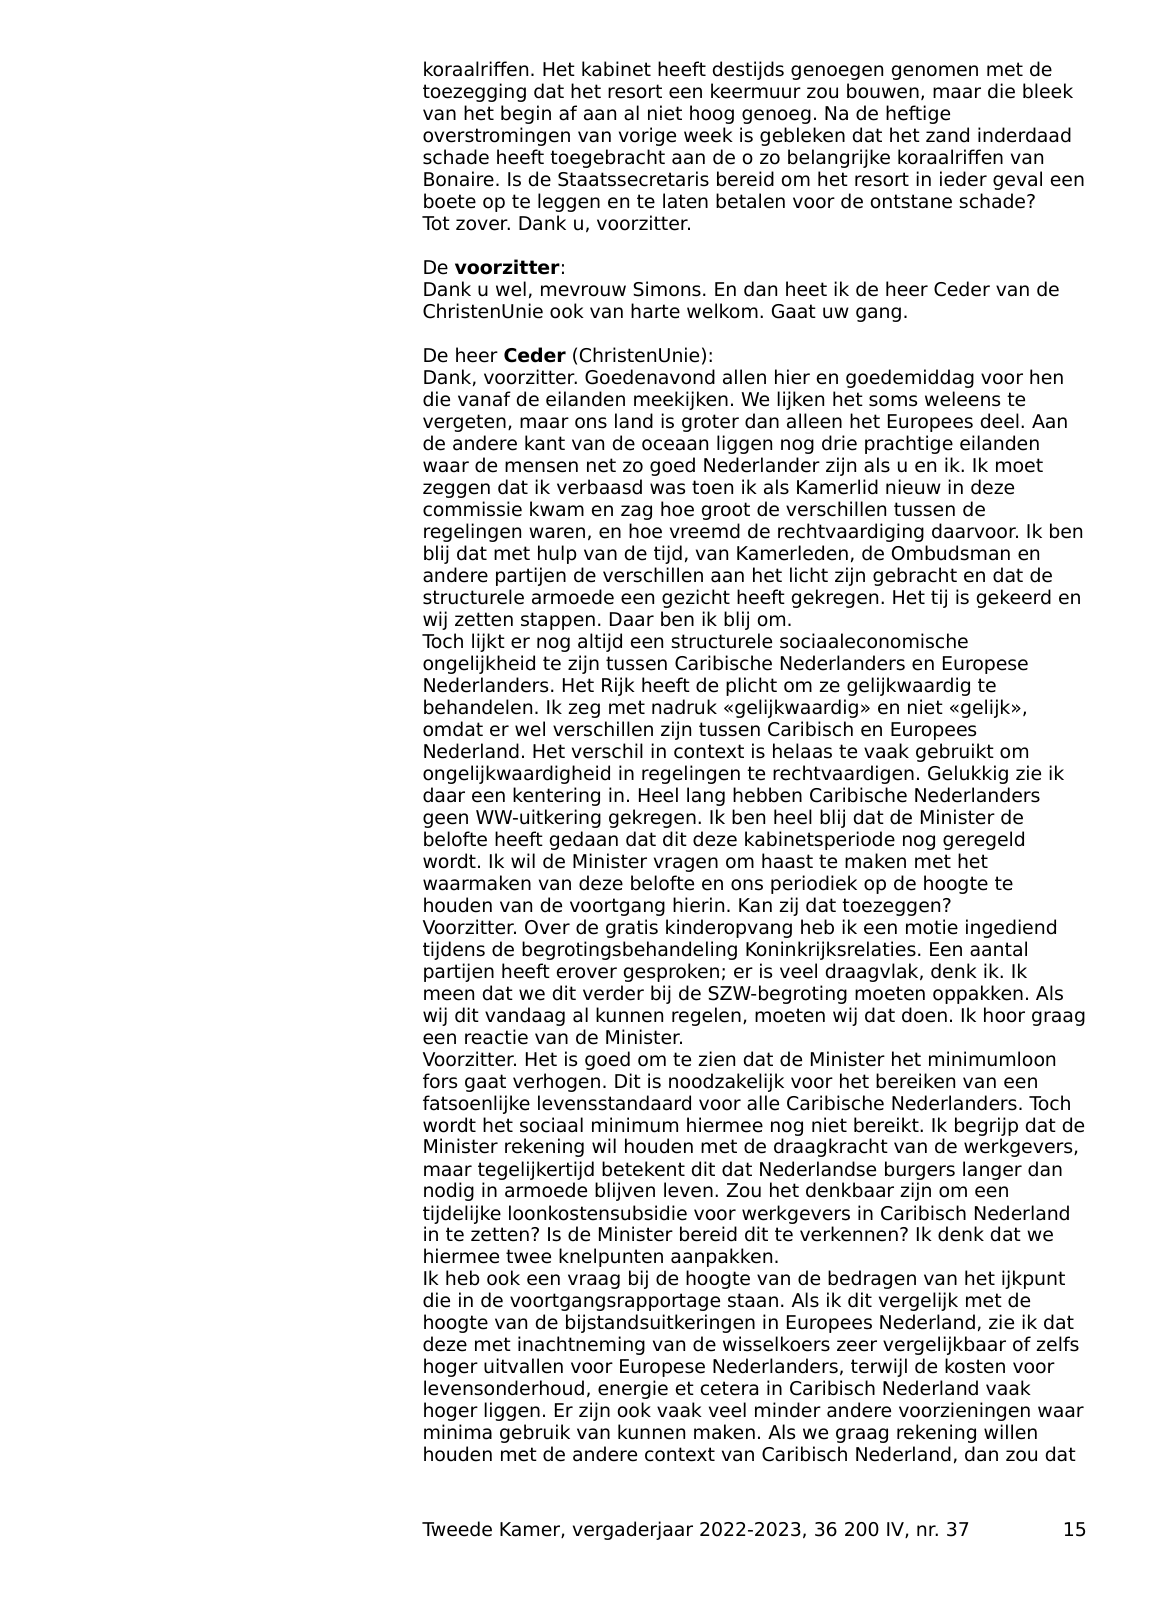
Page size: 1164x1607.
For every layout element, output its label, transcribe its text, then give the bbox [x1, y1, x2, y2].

text Voorzitter. Over de gratis kinderopvang heb ik een motie ingediend tijdens de begrotingsbehandeling Koninkrijksrelaties. Een aantal partijen heeft erover gesproken; er is veel draagvlak, denk ik. Ik meen dat we dit verder bij de SZW-begroting moeten oppakken. Als wij dit vandaag al kunnen regelen, moeten wij dat doen. Ik hoor graag een reactie van de Minister. [422, 917, 1087, 1048]
text Toch lijkt er nog altijd een structurele sociaaleconomische ongelijkheid te zijn tussen Caribische Nederlanders en Europese Nederlanders. Het Rijk heeft de plicht om ze gelijkwaardig te behandelen. Ik zeg met nadruk «gelijkwaardig» en niet «gelijk», omdat er wel verschillen zijn tussen Caribisch en Europees Nederland. Het verschil in context is helaas te vaak gebruikt om ongelijkwaardigheid in regelingen te rechtvaardigen. Gelukkig zie ik daar een kentering in. Heel lang hebben Caribische Nederlanders geen WW-uitkering gekregen. Ik ben heel blij dat de Minister de belofte heeft gedaan dat dit deze kabinetsperiode nog geregeld wordt. Ik wil de Minister vragen om haast te maken met het waarmaken van deze belofte en ons periodiek op de hoogte te houden van de voortgang hierin. Kan zij dat toezeggen? [422, 631, 1087, 917]
text koraalriffen. Het kabinet heeft destijds genoegen genomen met de toezegging dat het resort een keermuur zou bouwen, maar die bleek van het begin af aan al niet hoog genoeg. Na de heftige overstromingen van vorige week is gebleken dat het zand inderdaad schade heeft toegebracht aan de o zo belangrijke koraalriffen van Bonaire. Is de Staatssecretaris bereid om het resort in ieder geval een boete op te leggen en te laten betalen voor de ontstane schade? [422, 59, 1087, 213]
text De heer Ceder (ChristenUnie): [422, 345, 1087, 367]
text De voorzitter: [422, 257, 1087, 279]
text Ik heb ook een vraag bij de hoogte van de bedragen van het ijkpunt die in de voortgangsrapportage staan. Als ik dit vergelijk met de hoogte van de bijstandsuitkeringen in Europees Nederland, zie ik dat deze met inachtneming van de wisselkoers zeer vergelijkbaar of zelfs hoger uitvallen voor Europese Nederlanders, terwijl de kosten voor levensonderhoud, energie et cetera in Caribisch Nederland vaak hoger liggen. Er zijn ook vaak veel minder andere voorzieningen waar minima gebruik van kunnen maken. Als we graag rekening willen houden met de andere context van Caribisch Nederland, dan zou dat [422, 1268, 1087, 1466]
text Dank u wel, mevrouw Simons. En dan heet ik de heer Ceder van de ChristenUnie ook van harte welkom. Gaat uw gang. [422, 279, 1087, 323]
text Tot zover. Dank u, voorzitter. [422, 213, 1087, 235]
text Voorzitter. Het is goed om te zien dat de Minister het minimumloon fors gaat verhogen. Dit is noodzakelijk voor het bereiken van een fatsoenlijke levensstandaard voor alle Caribische Nederlanders. Toch wordt het sociaal minimum hiermee nog niet bereikt. Ik begrijp dat de Minister rekening wil houden met de draagkracht van de werkgevers, maar tegelijkertijd betekent dit dat Nederlandse burgers langer dan nodig in armoede blijven leven. Zou het denkbaar zijn om een tijdelijke loonkostensubsidie voor werkgevers in Caribisch Nederland in te zetten? Is de Minister bereid dit te verkennen? Ik denk dat we hiermee twee knelpunten aanpakken. [422, 1048, 1087, 1268]
text Dank, voorzitter. Goedenavond allen hier en goedemiddag voor hen die vanaf de eilanden meekijken. We lijken het soms weleens te vergeten, maar ons land is groter dan alleen het Europees deel. Aan de andere kant van de oceaan liggen nog drie prachtige eilanden waar de mensen net zo goed Nederlander zijn als u en ik. Ik moet zeggen dat ik verbaasd was toen ik als Kamerlid nieuw in deze commissie kwam en zag hoe groot de verschillen tussen de regelingen waren, en hoe vreemd de rechtvaardiging daarvoor. Ik ben blij dat met hulp van de tijd, van Kamerleden, de Ombudsman en andere partijen de verschillen aan het licht zijn gebracht en dat de structurele armoede een gezicht heeft gekregen. Het tij is gekeerd en wij zetten stappen. Daar ben ik blij om. [422, 367, 1087, 631]
